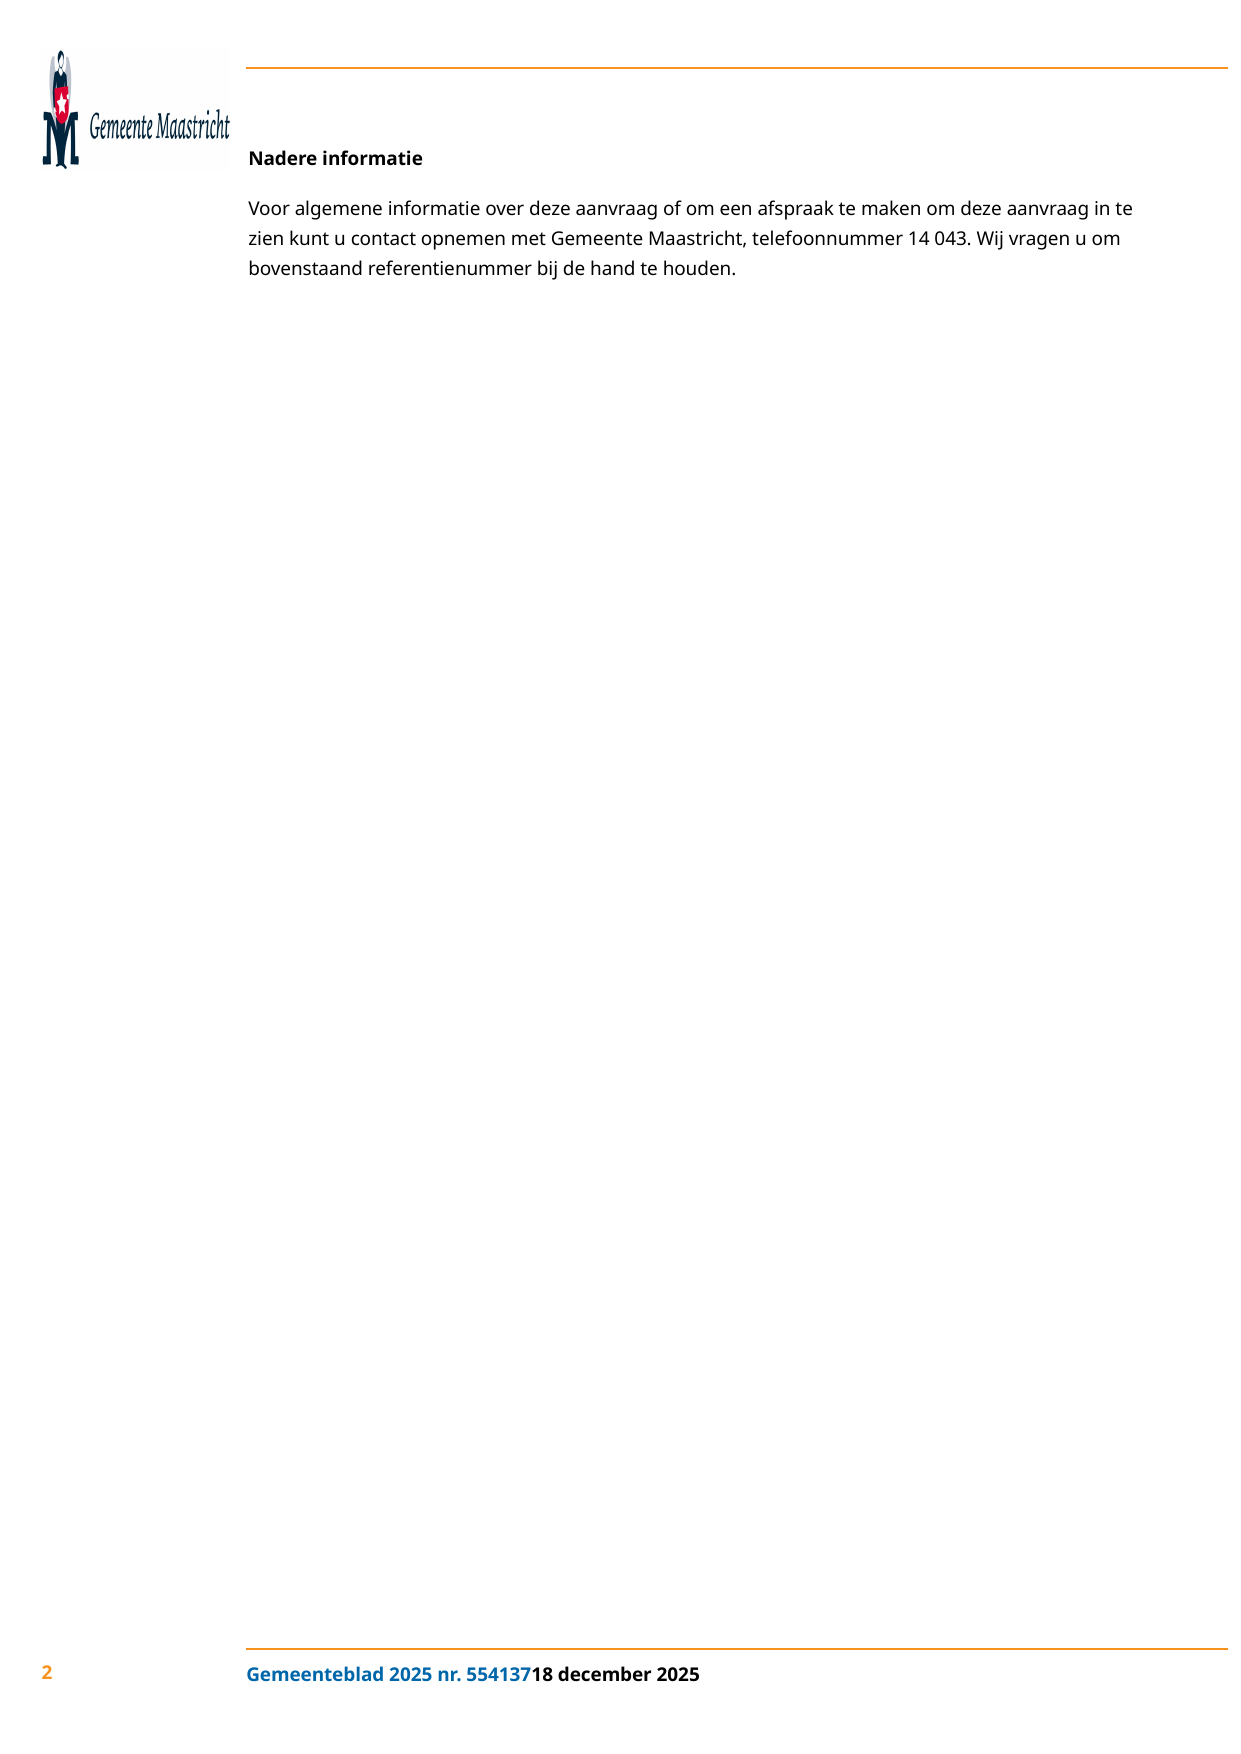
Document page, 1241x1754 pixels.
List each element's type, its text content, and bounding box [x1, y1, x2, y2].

picture [41, 47, 231, 172]
text Nadere informatie [248, 145, 1152, 171]
text Voor algemene informatie over deze aanvraag of om een afspraak te maken om deze aanvraag in te zien kunt u contact opnemen met Gemeente Maastricht, telefoonnummer 14 043. Wij vragen u om bovenstaand referentienummer bij de hand te houden. [248, 196, 1152, 281]
